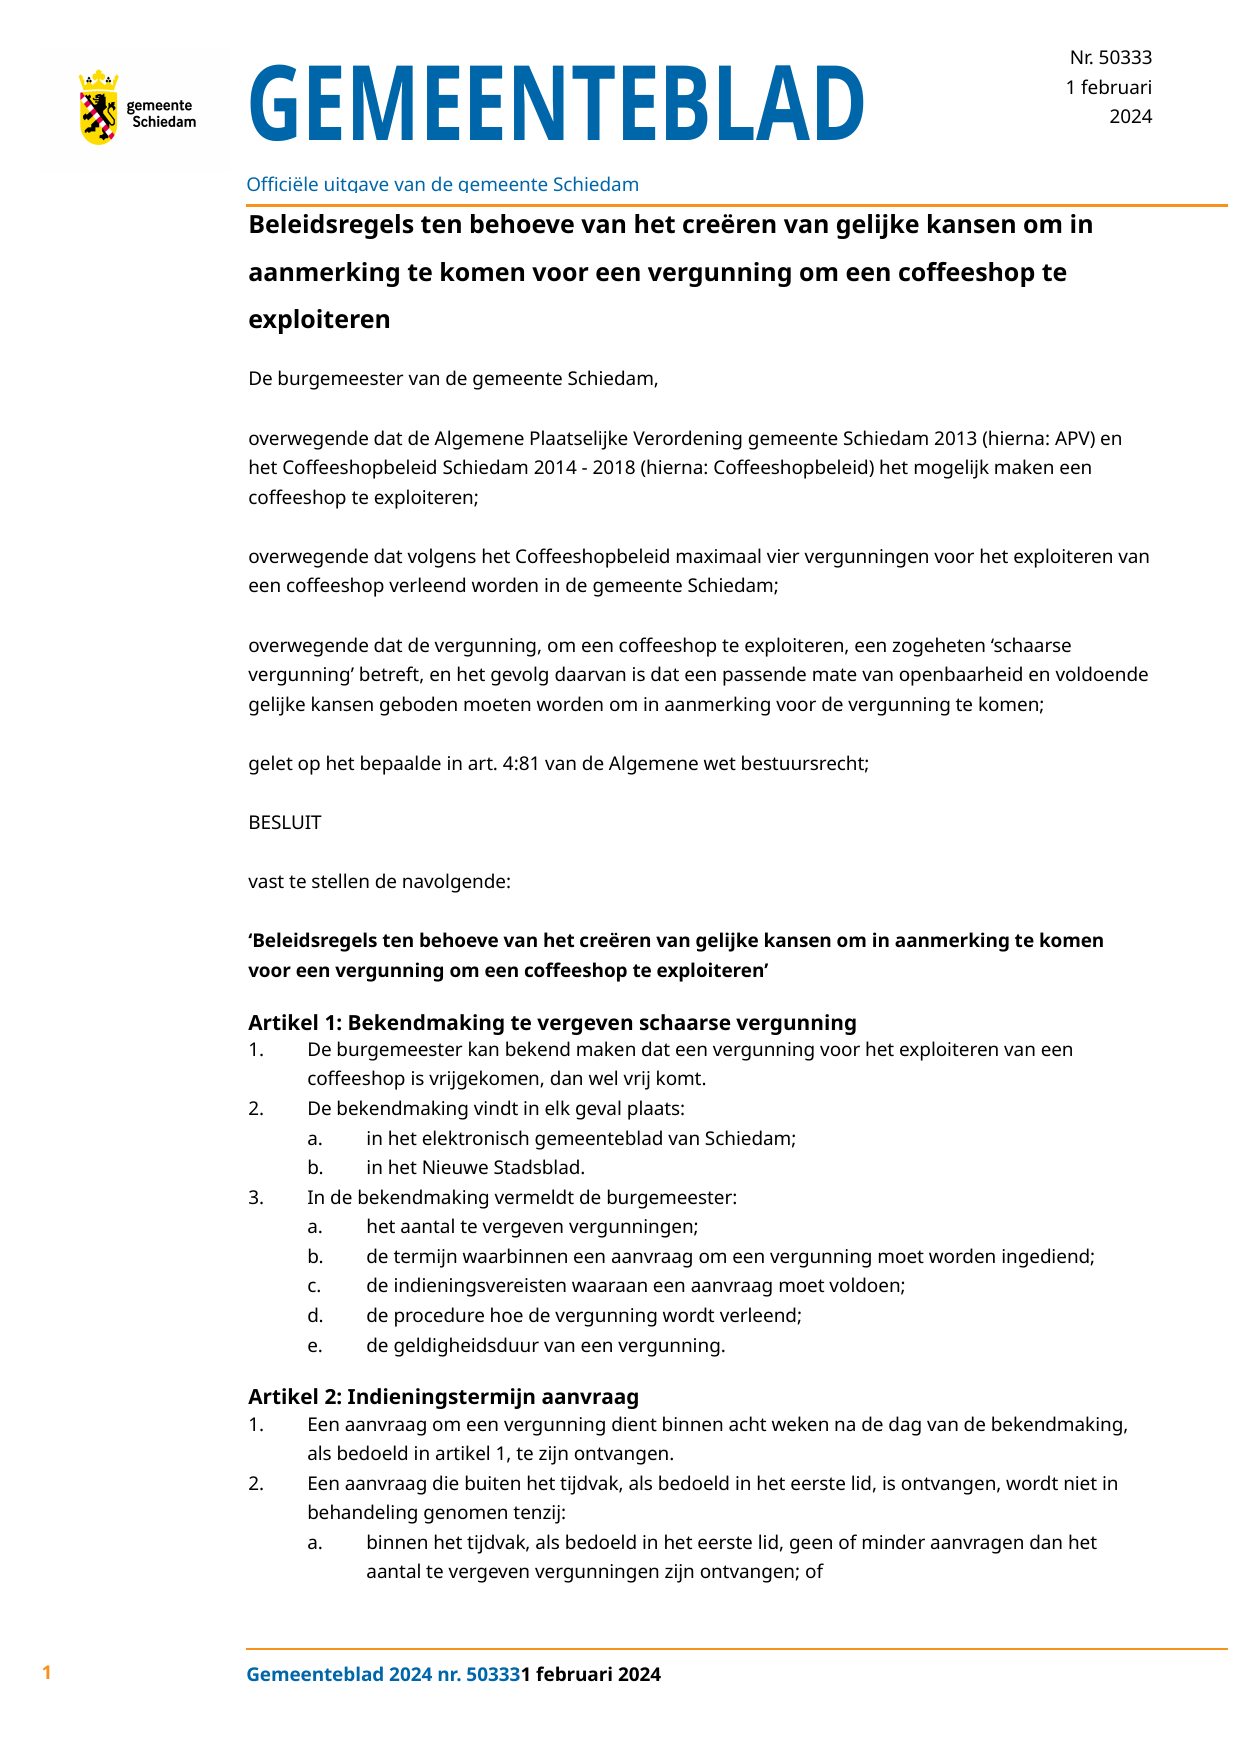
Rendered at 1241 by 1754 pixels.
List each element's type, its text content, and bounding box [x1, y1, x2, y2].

text overwegende dat volgens het Coffeeshopbeleid maximaal vier vergunningen voor het exploiteren van een coffeeshop verleend worden in de gemeente Schiedam; [248, 543, 1152, 598]
text gelet op het bepaalde in art. 4:81 van de Algemene wet bestuursrecht; [248, 750, 1152, 776]
list De burgemeester kan bekend maken dat een vergunning voor het exploiteren van een coffeeshop is vrijgekomen, dan wel vrij komt. [248, 1036, 1152, 1091]
text overwegende dat de vergunning, om een coffeeshop te exploiteren, een zogeheten ‘schaarse vergunning’ betreft, en het gevolg daarvan is dat een passende mate van openbaarheid en voldoende gelijke kansen geboden moeten worden om in aanmerking voor de vergunning te komen; [248, 632, 1152, 717]
picture [41, 47, 231, 172]
list de indieningsvereisten waaraan een aanvraag moet voldoen; [307, 1273, 1152, 1298]
list In de bekendmaking vermeldt de burgemeester: [248, 1184, 1152, 1210]
list Een aanvraag om een vergunning dient binnen acht weken na de dag van de bekendmaking, als bedoeld in artikel 1, te zijn ontvangen. [248, 1411, 1152, 1466]
text vast te stellen de navolgende: [248, 868, 1152, 894]
text Artikel 1: Bekendmaking te vergeven schaarse vergunning [248, 1008, 1152, 1036]
list De bekendmaking vindt in elk geval plaats: [248, 1095, 1152, 1121]
list de geldigheidsduur van een vergunning. [307, 1332, 1152, 1358]
text BESLUIT [248, 809, 1152, 835]
list binnen het tijdvak, als bedoeld in het eerste lid, geen of minder aanvragen dan het aantal te vergeven vergunningen zijn ontvangen; of [307, 1529, 1152, 1584]
text overwegende dat de Algemene Plaatselijke Verordening gemeente Schiedam 2013 (hierna: APV) en het Coffeeshopbeleid Schiedam 2014 - 2018 (hierna: Coffeeshopbeleid) het mogelijk maken een coffeeshop te exploiteren; [248, 425, 1152, 509]
text Beleidsregels ten behoeve van het creëren van gelijke kansen om in aanmerking te komen voor een vergunning om een coffeeshop te exploiteren [248, 207, 1152, 336]
list in het Nieuwe Stadsblad. [307, 1154, 1152, 1180]
list de procedure hoe de vergunning wordt verleend; [307, 1302, 1152, 1328]
text ‘Beleidsregels ten behoeve van het creëren van gelijke kansen om in aanmerking te komen voor een vergunning om een coffeeshop te exploiteren’ [248, 928, 1152, 983]
list de termijn waarbinnen een aanvraag om een vergunning moet worden ingediend; [307, 1243, 1152, 1269]
list Een aanvraag die buiten het tijdvak, als bedoeld in het eerste lid, is ontvangen, wordt niet in behandeling genomen tenzij: [248, 1470, 1152, 1525]
text Artikel 2: Indieningstermijn aanvraag [248, 1382, 1152, 1411]
text De burgemeester van de gemeente Schiedam, [248, 366, 1152, 391]
list het aantal te vergeven vergunningen; [307, 1213, 1152, 1239]
list in het elektronisch gemeenteblad van Schiedam; [307, 1125, 1152, 1151]
